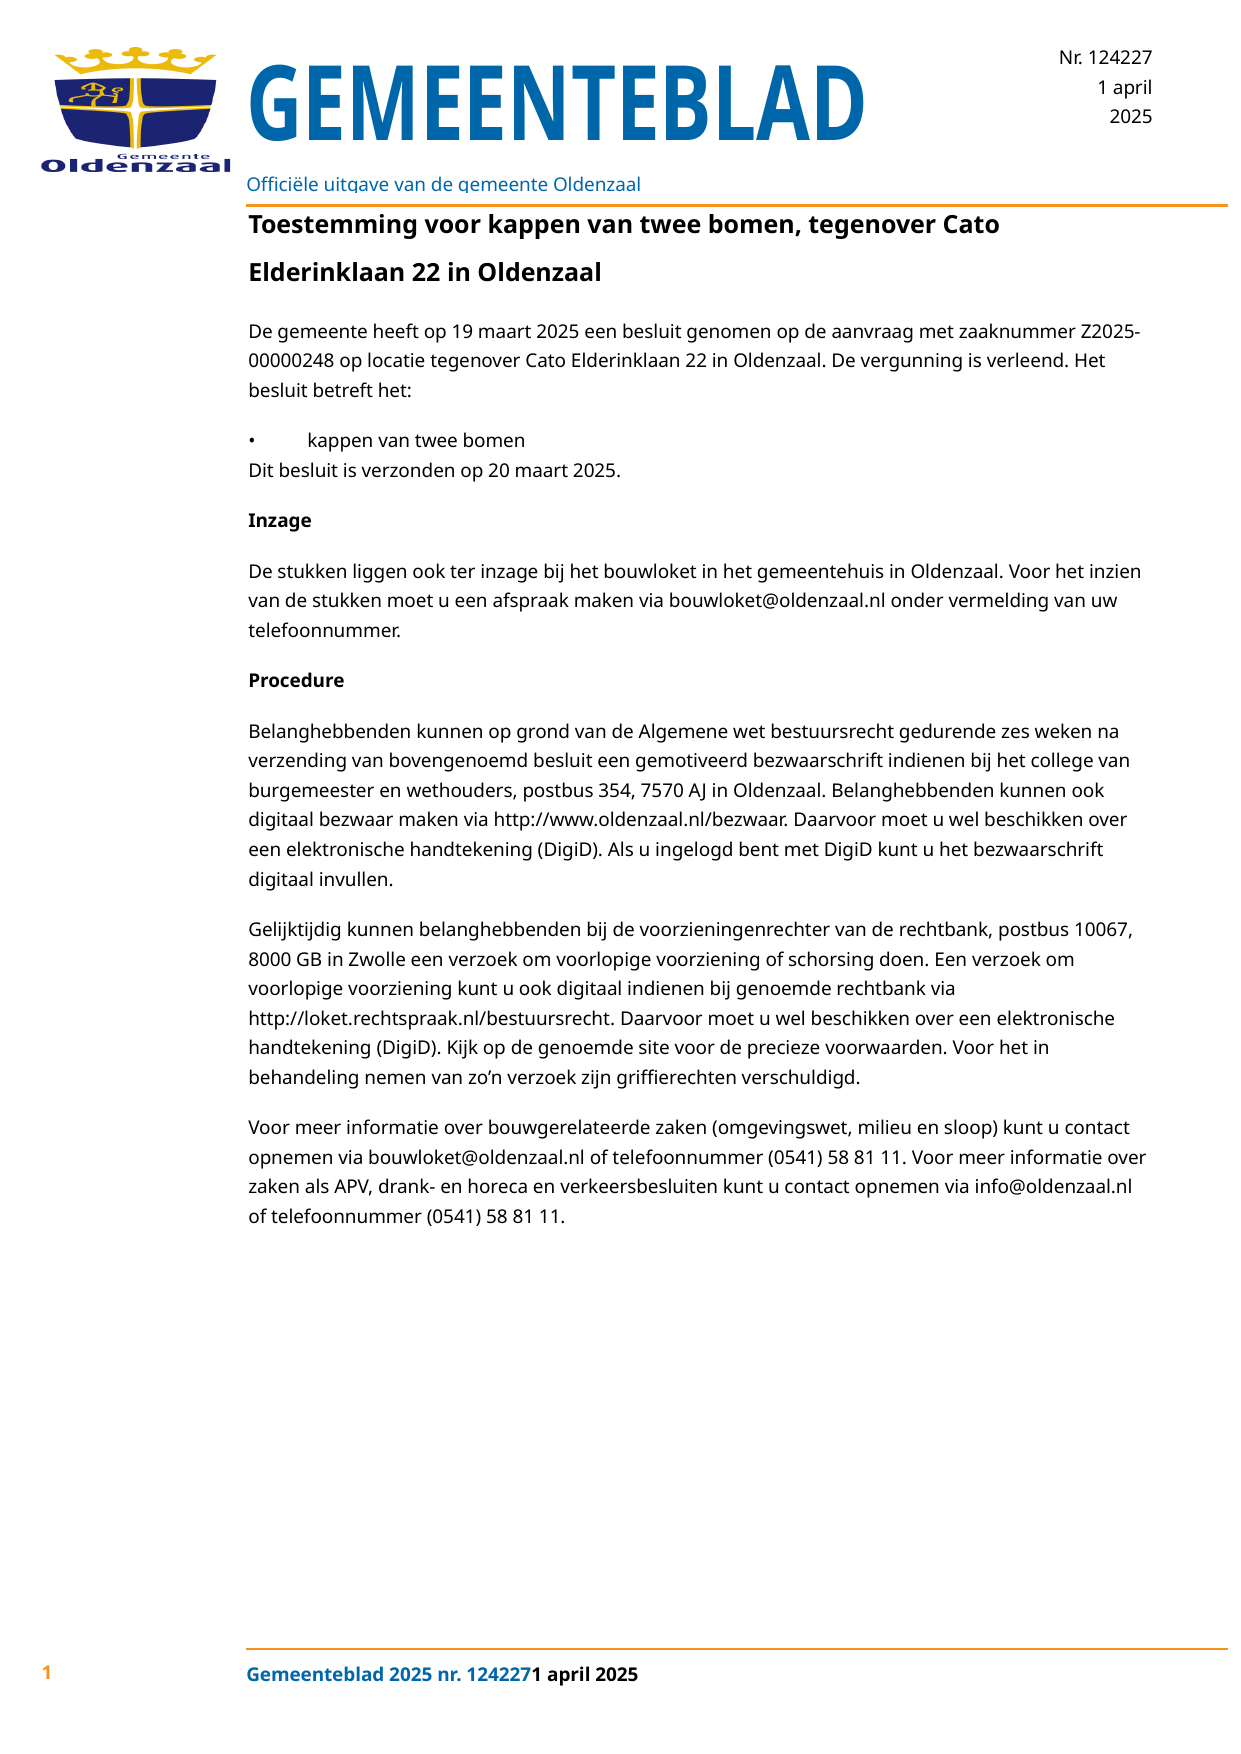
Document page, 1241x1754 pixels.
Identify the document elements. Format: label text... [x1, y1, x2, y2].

text Voor meer informatie over bouwgerelateerde zaken (omgevingswet, milieu en sloop) kunt u contact opnemen via bouwloket@oldenzaal.nl of telefoonnummer (0541) 58 81 11. Voor meer informatie over zaken als APV, drank- en horeca en verkeersbesluiten kunt u contact opnemen via info@oldenzaal.nl of telefoonnummer (0541) 58 81 11. [248, 1114, 1152, 1229]
text Dit besluit is verzonden op 20 maart 2025. [248, 457, 1152, 483]
text Inzage [248, 507, 1152, 533]
list kappen van twee bomen [248, 427, 1152, 453]
picture [41, 47, 231, 172]
text Belanghebbenden kunnen op grond van de Algemene wet bestuursrecht gedurende zes weken na verzending van bovengenoemd besluit een gemotiveerd bezwaarschrift indienen bij het college van burgemeester en wethouders, postbus 354, 7570 AJ in Oldenzaal. Belanghebbenden kunnen ook digitaal bezwaar maken via http://www.oldenzaal.nl/bezwaar. Daarvoor moet u wel beschikken over een elektronische handtekening (DigiD). Als u ingelogd bent met DigiD kunt u het bezwaarschrift digitaal invullen. [248, 718, 1152, 892]
text Toestemming voor kappen van twee bomen, tegenover Cato Elderinklaan 22 in Oldenzaal [248, 207, 1152, 288]
text Gelijktijdig kunnen belanghebbenden bij de voorzieningenrechter van de rechtbank, postbus 10067, 8000 GB in Zwolle een verzoek om voorlopige voorziening of schorsing doen. Een verzoek om voorlopige voorziening kunt u ook digitaal indienen bij genoemde rechtbank via http://loket.rechtspraak.nl/bestuursrecht. Daarvoor moet u wel beschikken over een elektronische handtekening (DigiD). Kijk op de genoemde site voor de precieze voorwaarden. Voor het in behandeling nemen van zo’n verzoek zijn griffierechten verschuldigd. [248, 916, 1152, 1090]
text De stukken liggen ook ter inzage bij het bouwloket in het gemeentehuis in Oldenzaal. Voor het inzien van de stukken moet u een afspraak maken via bouwloket@oldenzaal.nl onder vermelding van uw telefoonnummer. [248, 558, 1152, 643]
text Procedure [248, 667, 1152, 693]
text De gemeente heeft op 19 maart 2025 een besluit genomen op de aanvraag met zaaknummer Z2025-00000248 op locatie tegenover Cato Elderinklaan 22 in Oldenzaal. De vergunning is verleend. Het besluit betreft het: [248, 318, 1152, 403]
